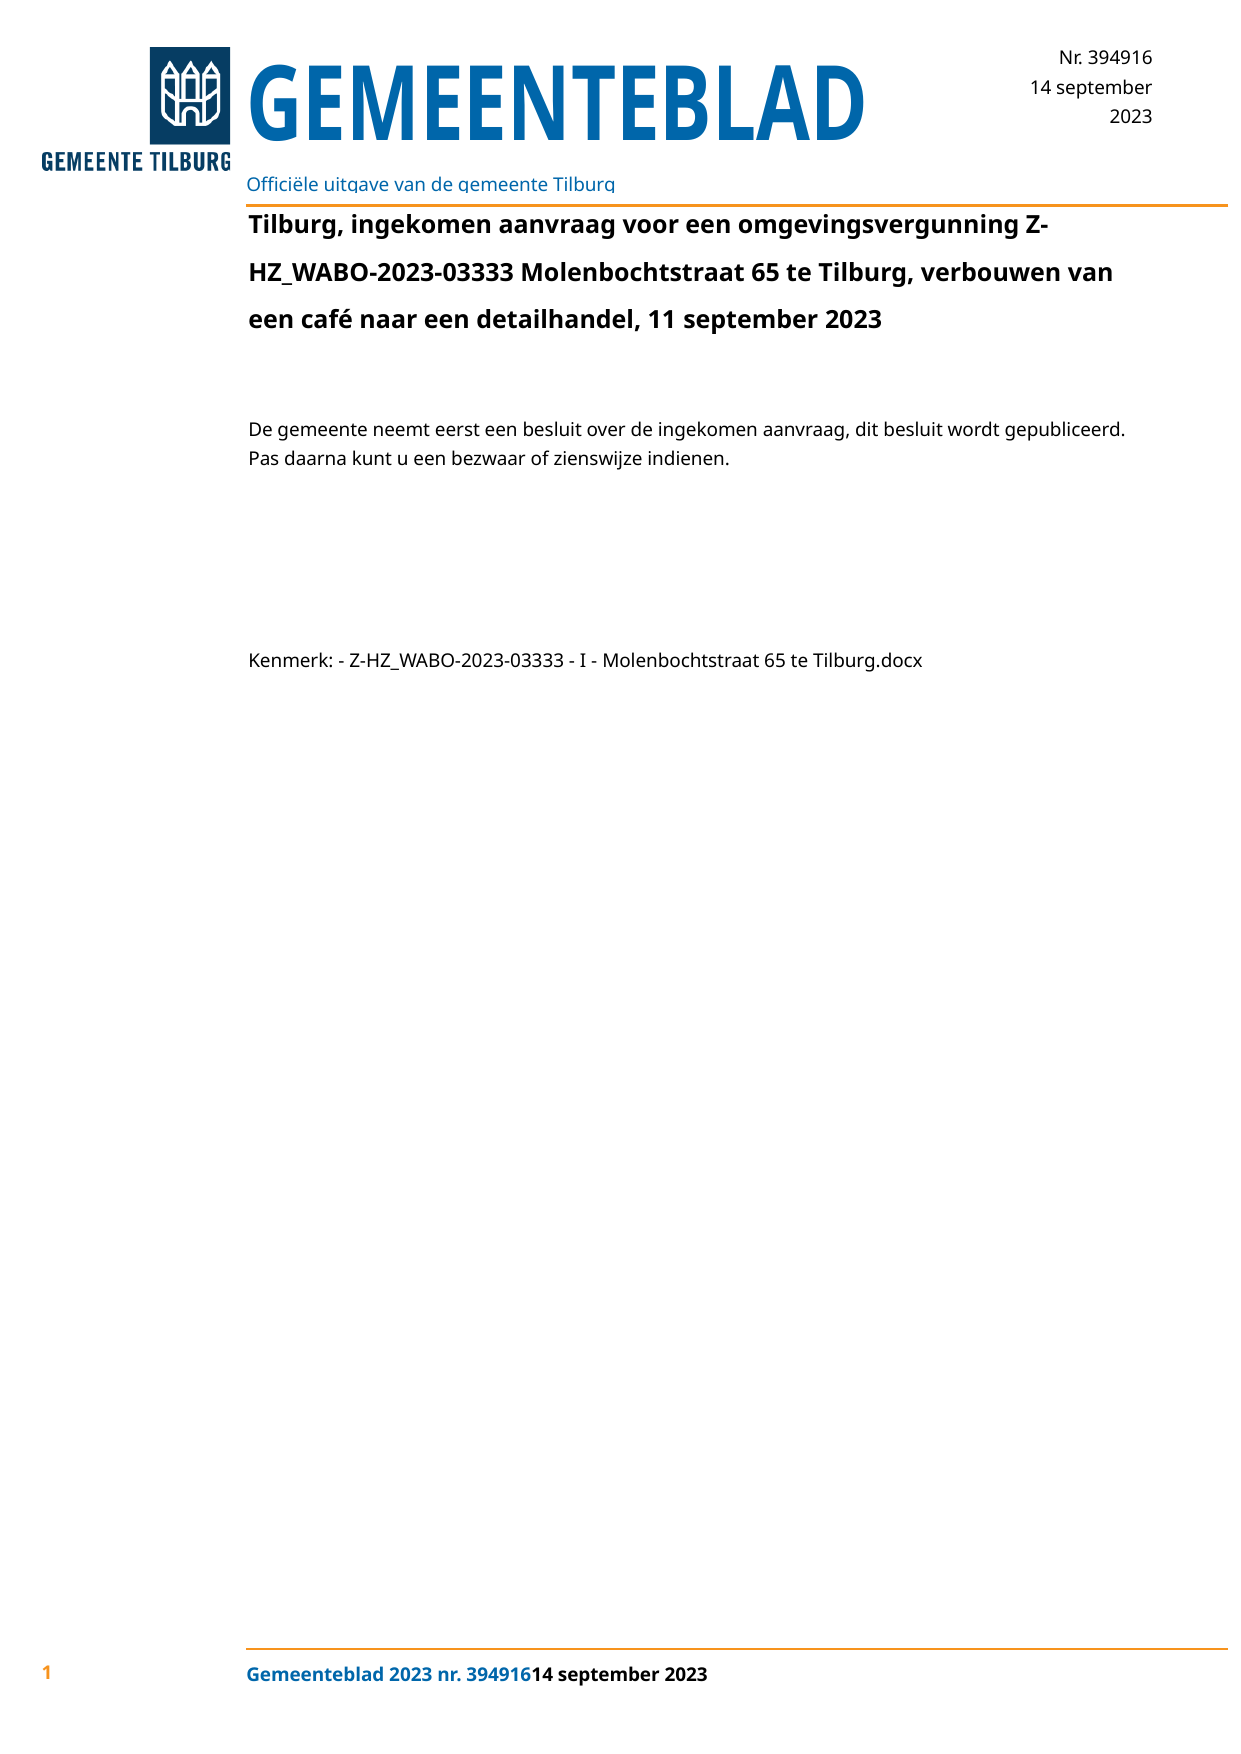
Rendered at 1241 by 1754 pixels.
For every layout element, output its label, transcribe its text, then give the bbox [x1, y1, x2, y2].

picture [41, 47, 231, 172]
text Tilburg, ingekomen aanvraag voor een omgevingsvergunning Z-HZ_WABO-2023-03333 Molenbochtstraat 65 te Tilburg, verbouwen van een café naar een detailhandel, 11 september 2023 [248, 207, 1152, 336]
text De gemeente neemt eerst een besluit over de ingekomen aanvraag, dit besluit wordt gepubliceerd. Pas daarna kunt u een bezwaar of zienswijze indienen. [248, 416, 1152, 471]
text Kenmerk: - Z-HZ_WABO-2023-03333 - I - Molenbochtstraat 65 te Tilburg.docx [248, 647, 1152, 673]
